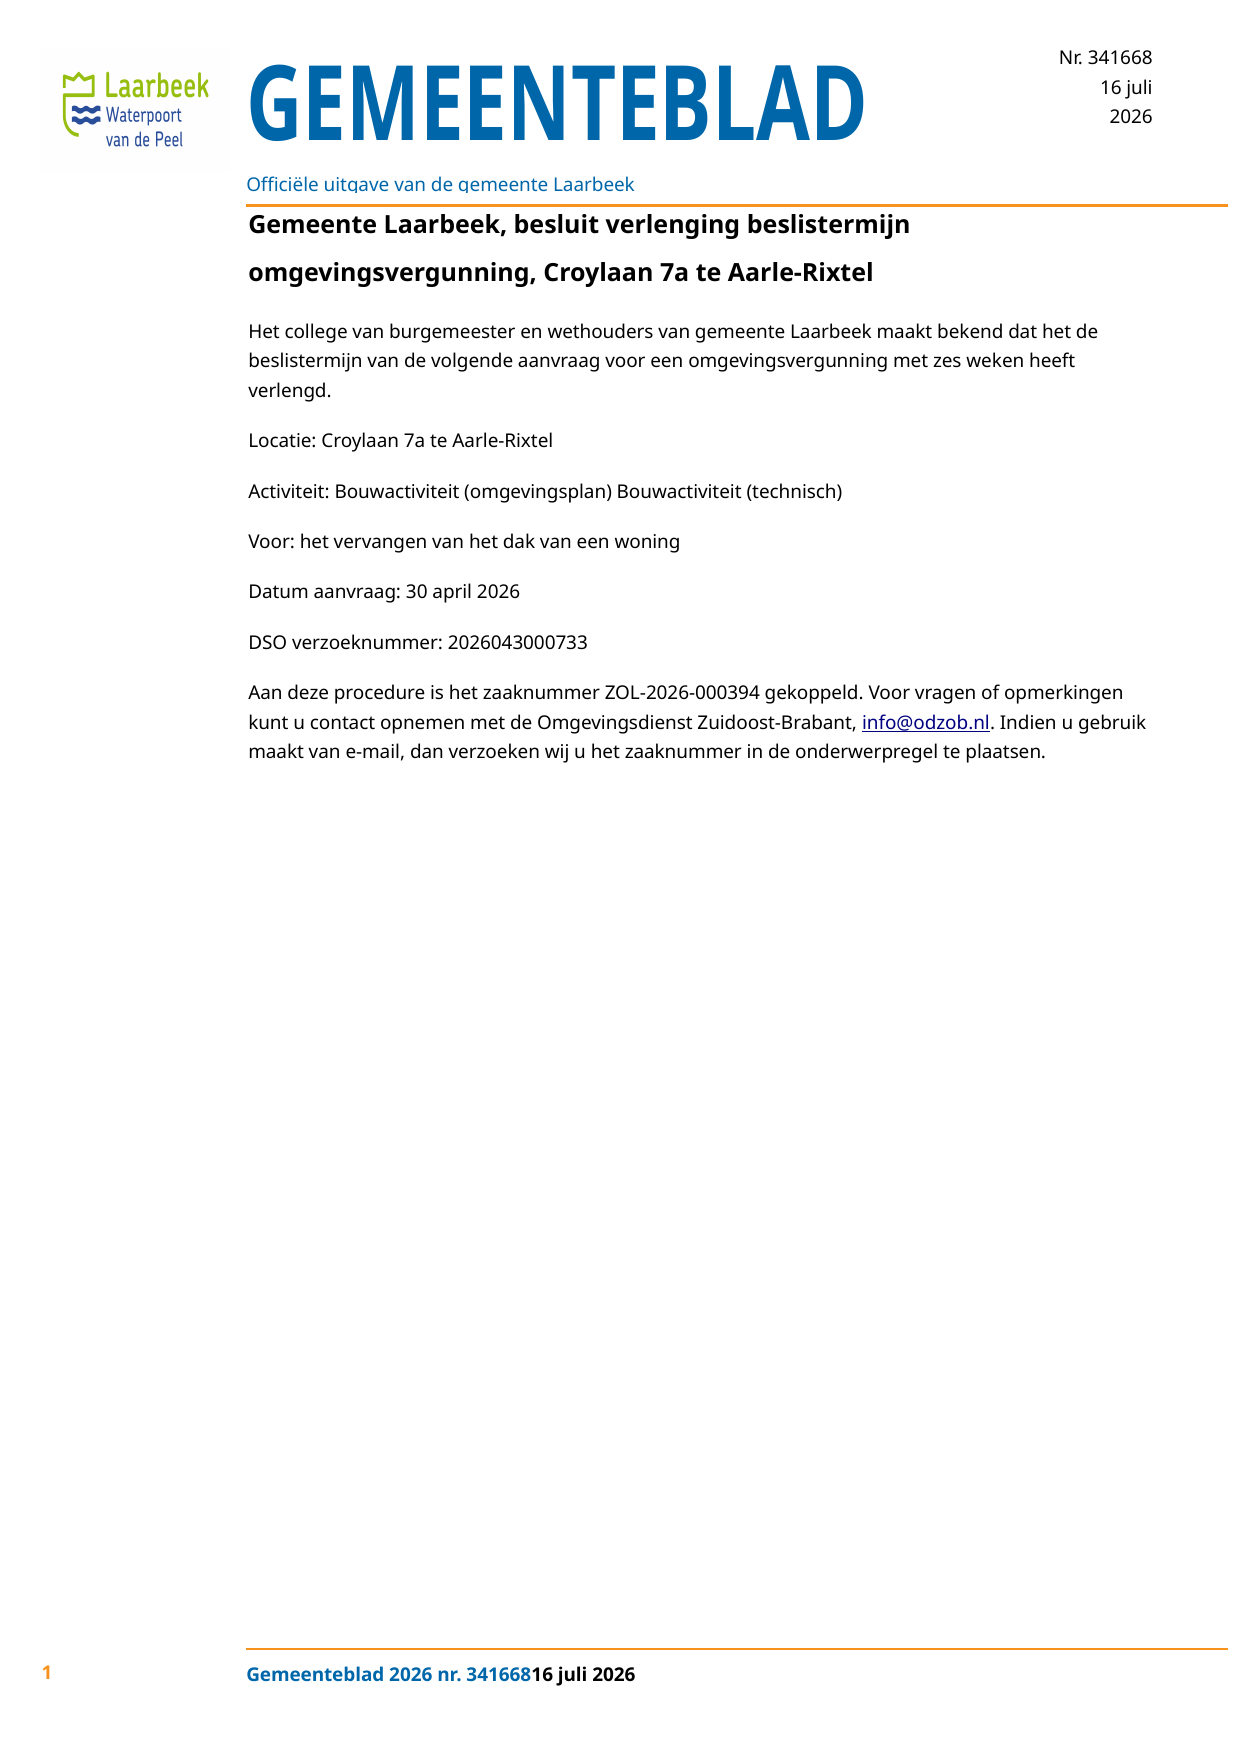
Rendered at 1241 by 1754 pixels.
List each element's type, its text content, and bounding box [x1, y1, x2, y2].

text Datum aanvraag: 30 april 2026 [248, 579, 1152, 604]
text Activiteit: Bouwactiviteit (omgevingsplan) Bouwactiviteit (technisch) [248, 478, 1152, 504]
text Aan deze procedure is het zaaknummer ZOL-2026-000394 gekoppeld. Voor vragen of opmerkingen kunt u contact opnemen met de Omgevingsdienst Zuidoost-Brabant, info@odzob.nl. Indien u gebruik maakt van e-mail, dan verzoeken wij u het zaaknummer in de onderwerpregel te plaatsen. [248, 679, 1152, 764]
text Locatie: Croylaan 7a te Aarle-Rixtel [248, 427, 1152, 453]
text Gemeente Laarbeek, besluit verlenging beslistermijn omgevingsvergunning, Croylaan 7a te Aarle-Rixtel [248, 207, 1152, 288]
text Het college van burgemeester en wethouders van gemeente Laarbeek maakt bekend dat het de beslistermijn van de volgende aanvraag voor een omgevingsvergunning met zes weken heeft verlengd. [248, 318, 1152, 403]
text Voor: het vervangen van het dak van een woning [248, 528, 1152, 554]
picture [41, 47, 231, 172]
text DSO verzoeknummer: 2026043000733 [248, 629, 1152, 655]
